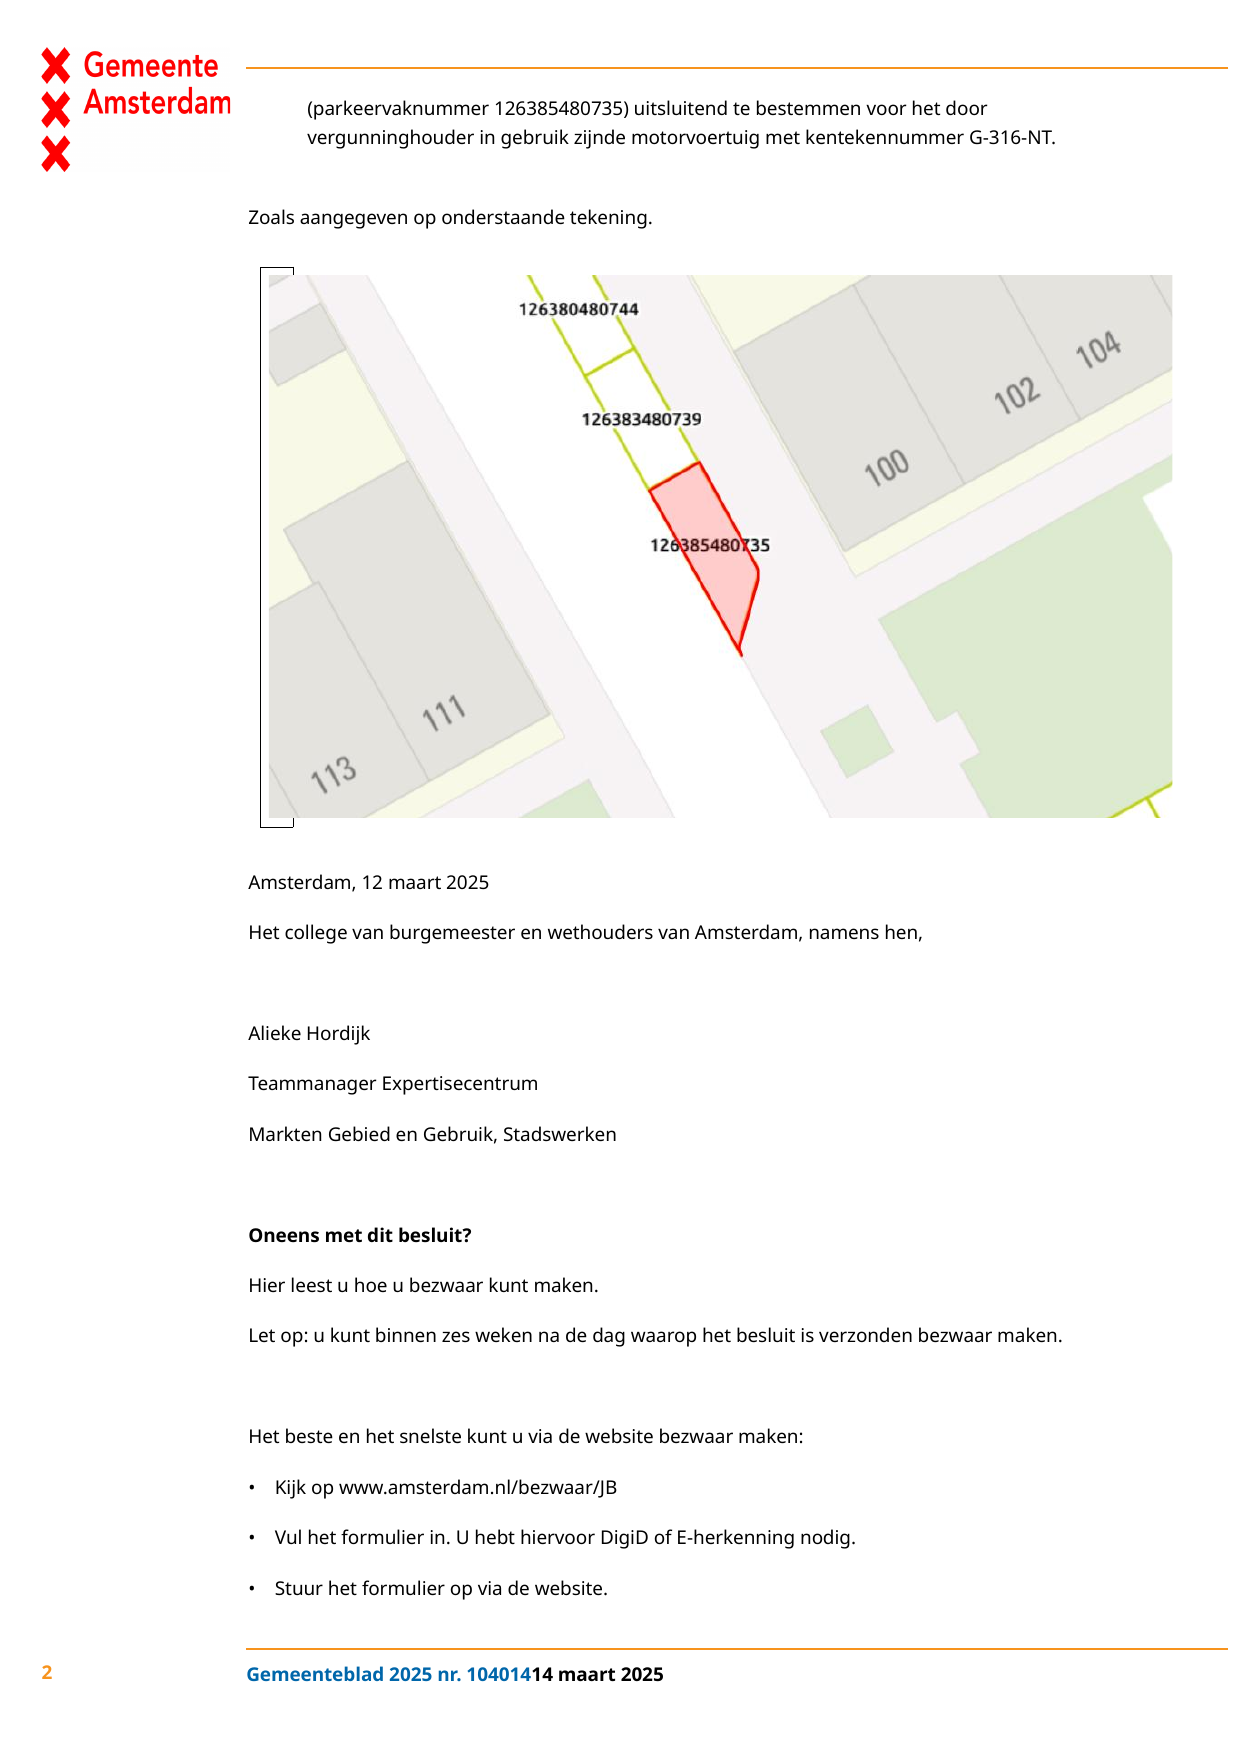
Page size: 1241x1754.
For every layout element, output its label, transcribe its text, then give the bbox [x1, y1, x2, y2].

picture [41, 47, 231, 172]
text Markten Gebied en Gebruik, Stadswerken [248, 1121, 1152, 1147]
text Amsterdam, 12 maart 2025 [248, 869, 1152, 894]
text Oneens met dit besluit? [248, 1222, 1152, 1247]
text Teammanager Expertisecentrum [248, 1071, 1152, 1096]
text Het college van burgemeester en wethouders van Amsterdam, namens hen, [248, 919, 1152, 945]
text Hier leest u hoe u bezwaar kunt maken. [248, 1272, 1152, 1298]
text • Vul het formulier in. U hebt hiervoor DigiD of E-herkenning nodig. [248, 1524, 1152, 1550]
picture [268, 275, 1173, 818]
text • Kijk op www.amsterdam.nl/bezwaar/JB [248, 1474, 1152, 1499]
text Alieke Hordijk [248, 1020, 1152, 1046]
text Het beste en het snelste kunt u via de website bezwaar maken: [248, 1423, 1152, 1449]
text • Stuur het formulier op via de website. [248, 1575, 1152, 1600]
list (parkeervaknummer 126385480735) uitsluitend te bestemmen voor het door vergunninghouder in gebruik zijnde motorvoertuig met kentekennummer G-316-NT. [248, 95, 1152, 150]
text Zoals aangegeven op onderstaande tekening. [248, 204, 1152, 230]
text Let op: u kunt binnen zes weken na de dag waarop het besluit is verzonden bezwaar maken. [248, 1323, 1152, 1348]
